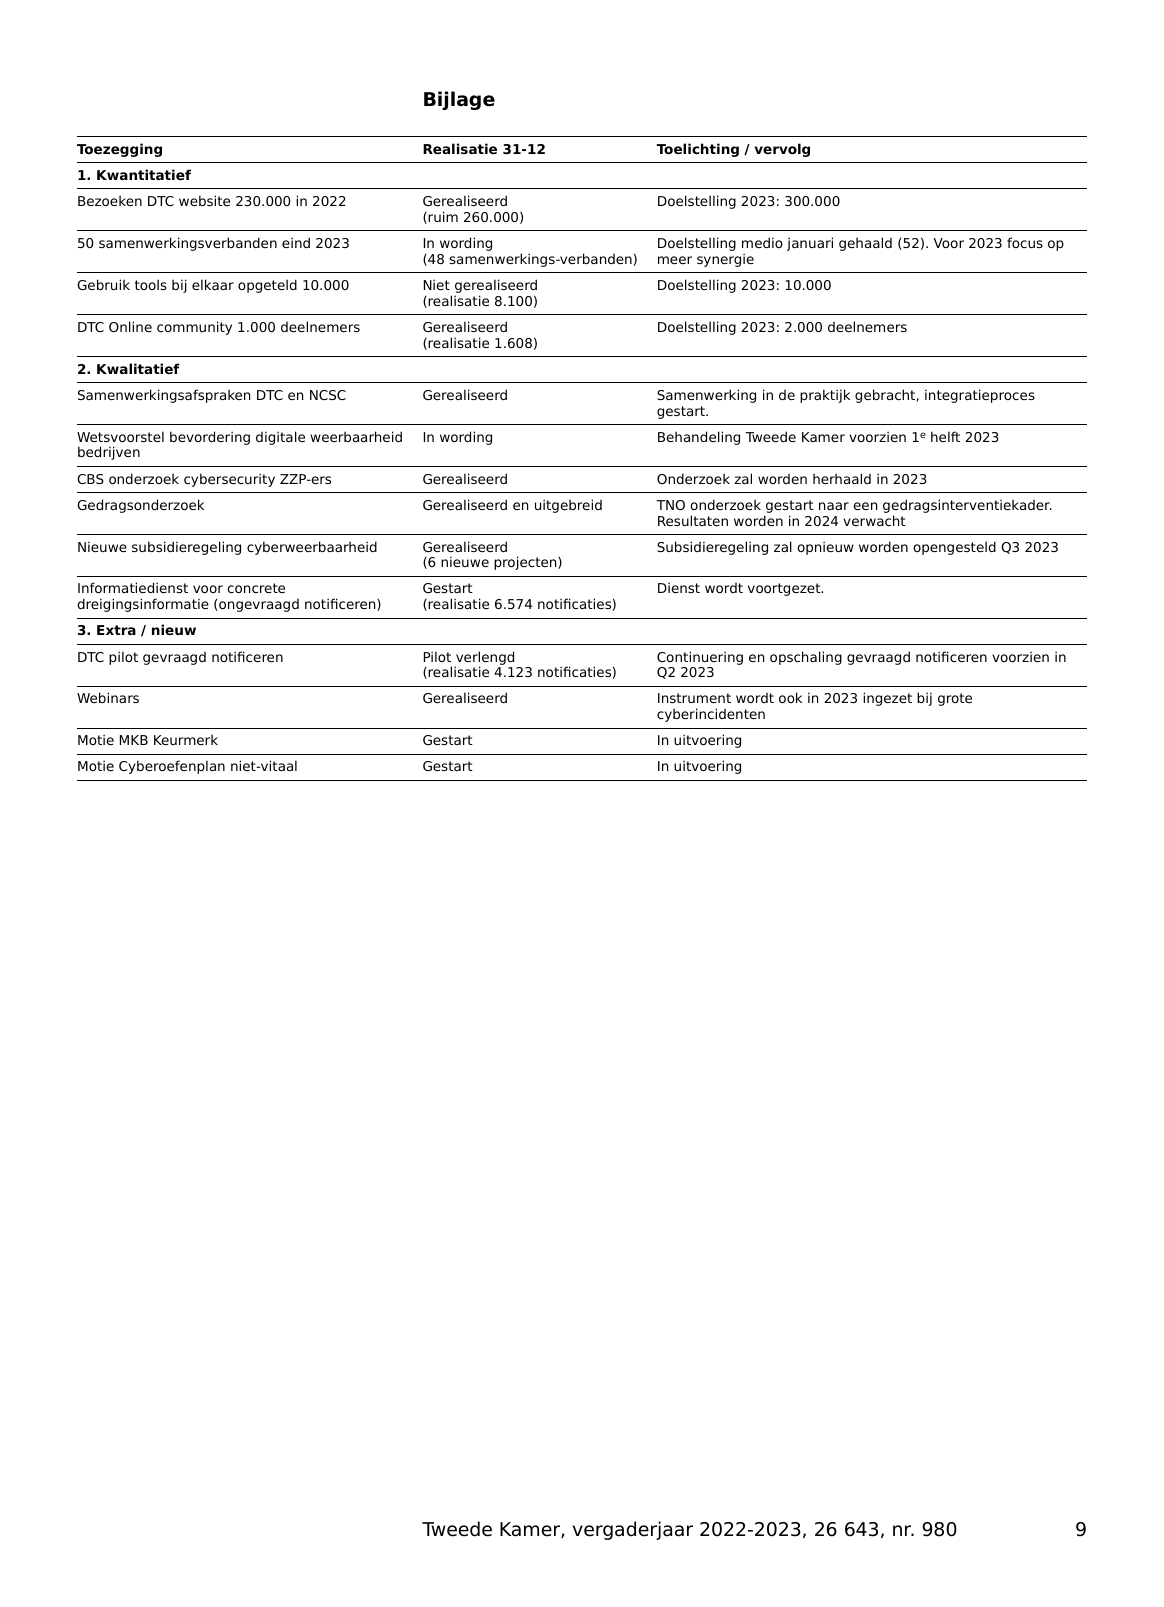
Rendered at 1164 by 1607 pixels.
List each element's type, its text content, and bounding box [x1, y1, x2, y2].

table_cell Doelstelling 2023: 300.000 [651, 189, 1087, 230]
table_cell In uitvoering [651, 755, 1087, 780]
table_header Toelichting / vervolg [651, 137, 1087, 162]
table_cell 2. Kwalitatief [77, 357, 416, 382]
table_cell Instrument wordt ook in 2023 ingezet bij grote cyberincidenten [651, 687, 1087, 727]
table_cell [416, 619, 651, 644]
table_cell Gedragsonderzoek [77, 493, 416, 534]
table_cell Motie MKB Keurmerk [77, 729, 416, 753]
table_cell CBS onderzoek cybersecurity ZZP-ers [77, 467, 416, 492]
table_header Toezegging [77, 137, 416, 162]
table_cell [651, 163, 1087, 188]
table_cell 1. Kwantitatief [77, 163, 416, 188]
table_cell Gerealiseerd (6 nieuwe projecten) [416, 535, 651, 576]
table_cell Subsidieregeling zal opnieuw worden opengesteld Q3 2023 [651, 535, 1087, 576]
table_cell Doelstelling 2023: 10.000 [651, 273, 1087, 314]
table_cell Gestart [416, 755, 651, 780]
table_cell Behandeling Tweede Kamer voorzien 1e helft 2023 [651, 425, 1087, 466]
table_cell Webinars [77, 687, 416, 727]
table_cell TNO onderzoek gestart naar een gedragsinterventiekader. Resultaten worden in 2024 verwacht [651, 493, 1087, 534]
table_cell Gestart [416, 729, 651, 753]
table_cell In wording [416, 425, 651, 466]
table_cell Samenwerking in de praktijk gebracht, integratieproces gestart. [651, 383, 1087, 424]
table_cell 3. Extra / nieuw [77, 619, 416, 644]
table_cell [416, 357, 651, 382]
table_header Realisatie 31-12 [416, 137, 651, 162]
table_cell Gerealiseerd [416, 383, 651, 424]
table_cell Gerealiseerd (ruim 260.000) [416, 189, 651, 230]
table_cell In wording (48 samenwerkings-verbanden) [416, 231, 651, 272]
table_cell Dienst wordt voortgezet. [651, 577, 1087, 617]
table_cell Doelstelling medio januari gehaald (52). Voor 2023 focus op meer synergie [651, 231, 1087, 272]
table_cell Onderzoek zal worden herhaald in 2023 [651, 467, 1087, 492]
table_cell DTC pilot gevraagd notificeren [77, 645, 416, 686]
table_cell Gebruik tools bij elkaar opgeteld 10.000 [77, 273, 416, 314]
table_cell Wetsvoorstel bevordering digitale weerbaarheid bedrijven [77, 425, 416, 466]
table_cell Gerealiseerd [416, 687, 651, 727]
table_cell Pilot verlengd (realisatie 4.123 notificaties) [416, 645, 651, 686]
table_cell Informatiedienst voor concrete dreigingsinformatie (ongevraagd notificeren) [77, 577, 416, 617]
table_cell Gestart (realisatie 6.574 notificaties) [416, 577, 651, 617]
table_cell 50 samenwerkingsverbanden eind 2023 [77, 231, 416, 272]
table_cell Continuering en opschaling gevraagd notificeren voorzien in Q2 2023 [651, 645, 1087, 686]
table_cell Bezoeken DTC website 230.000 in 2022 [77, 189, 416, 230]
table_cell Gerealiseerd (realisatie 1.608) [416, 315, 651, 356]
table_cell Samenwerkingsafspraken DTC en NCSC [77, 383, 416, 424]
table_cell Niet gerealiseerd (realisatie 8.100) [416, 273, 651, 314]
table_cell Nieuwe subsidieregeling cyberweerbaarheid [77, 535, 416, 576]
subtitle Bijlage [77, 89, 1087, 111]
table_cell Doelstelling 2023: 2.000 deelnemers [651, 315, 1087, 356]
table_cell [651, 357, 1087, 382]
table_cell In uitvoering [651, 729, 1087, 753]
table_cell Gerealiseerd [416, 467, 651, 492]
table_cell [651, 619, 1087, 644]
table_cell [416, 163, 651, 188]
table_cell Motie Cyberoefenplan niet-vitaal [77, 755, 416, 780]
table_cell DTC Online community 1.000 deelnemers [77, 315, 416, 356]
table_cell Gerealiseerd en uitgebreid [416, 493, 651, 534]
